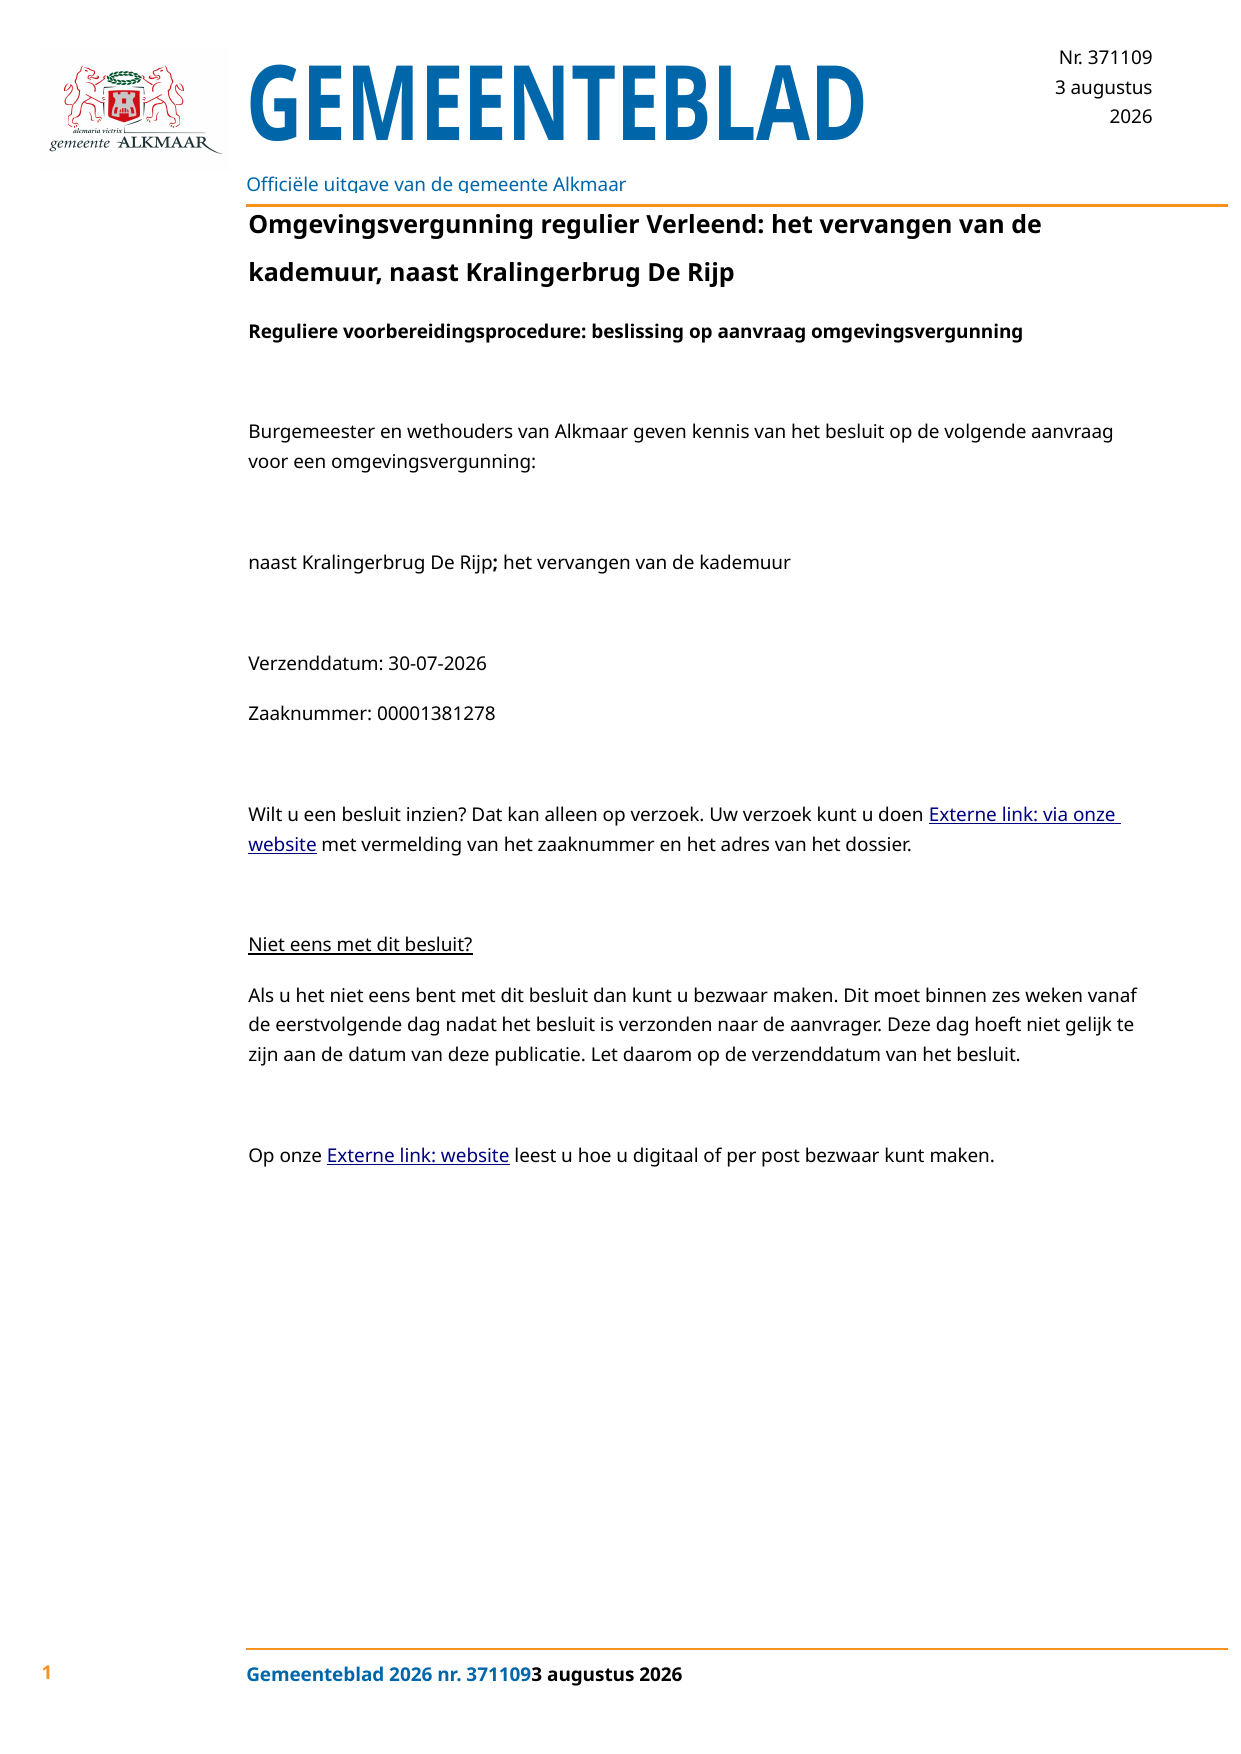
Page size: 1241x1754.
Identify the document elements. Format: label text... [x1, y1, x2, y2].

text Reguliere voorbereidingsprocedure: beslissing op aanvraag omgevingsvergunning [248, 318, 1152, 344]
text Burgemeester en wethouders van Alkmaar geven kennis van het besluit op de volgende aanvraag voor een omgevingsvergunning: [248, 419, 1152, 474]
text Als u het niet eens bent met dit besluit dan kunt u bezwaar maken. Dit moet binnen zes weken vanaf de eerstvolgende dag nadat het besluit is verzonden naar de aanvrager. Deze dag hoeft niet gelijk te zijn aan de datum van deze publicatie. Let daarom op de verzenddatum van het besluit. [248, 982, 1152, 1067]
text Zaaknummer: 00001381278 [248, 700, 1152, 726]
text Wilt u een besluit inzien? Dat kan alleen op verzoek. Uw verzoek kunt u doen Externe link: via onze website met vermelding van het zaaknummer en het adres van het dossier. [248, 801, 1152, 857]
picture [41, 47, 231, 172]
text Niet eens met dit besluit? [248, 932, 1152, 957]
text naast Kralingerbrug De Rijp; het vervangen van de kademuur [248, 549, 1152, 575]
text Verzenddatum: 30-07-2026 [248, 650, 1152, 676]
text Omgevingsvergunning regulier Verleend: het vervangen van de kademuur, naast Kralingerbrug De Rijp [248, 207, 1152, 288]
text Op onze Externe link: website leest u hoe u digitaal of per post bezwaar kunt maken. [248, 1142, 1152, 1168]
